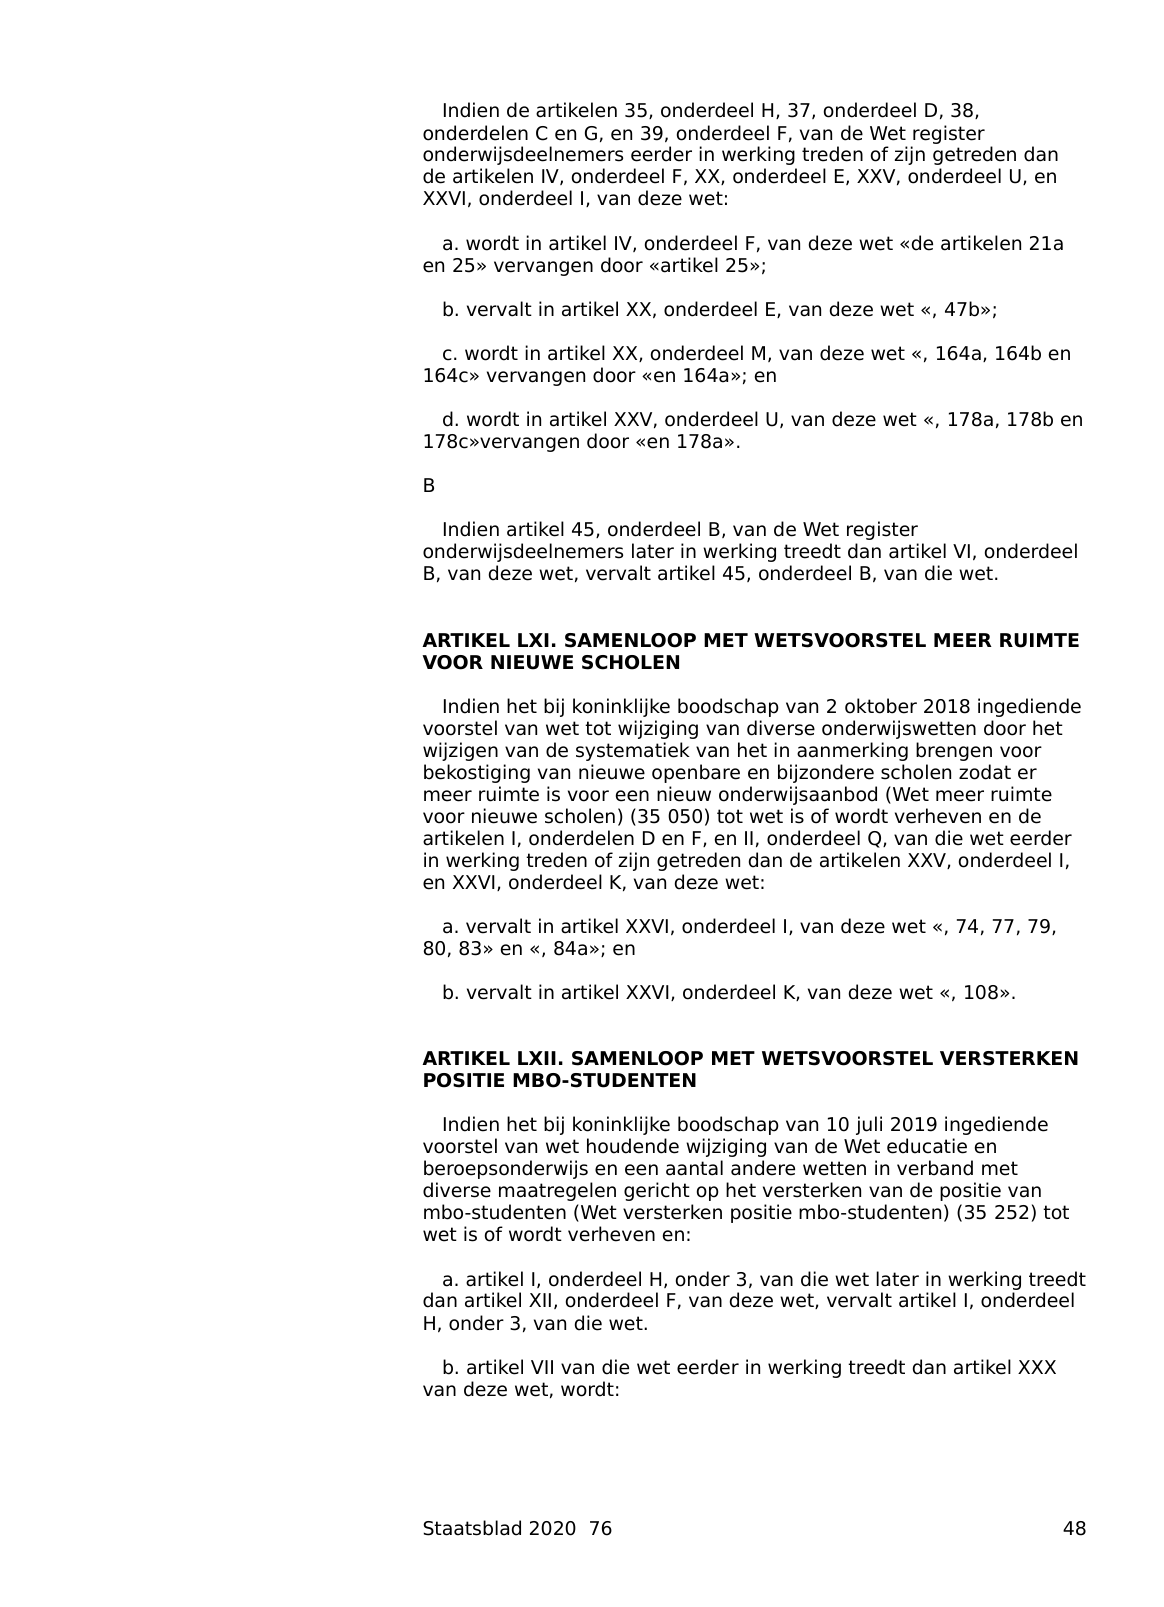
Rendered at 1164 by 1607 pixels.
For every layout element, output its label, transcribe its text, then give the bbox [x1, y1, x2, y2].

subtitle ARTIKEL LXII. SAMENLOOP MET WETSVOORSTEL VERSTERKEN POSITIE MBO-STUDENTEN [422, 1048, 1087, 1092]
text b. vervalt in artikel XXVI, onderdeel K, van deze wet «, 108». [422, 982, 1087, 1004]
text b. artikel VII van die wet eerder in werking treedt dan artikel XXX van deze wet, wordt: [422, 1357, 1087, 1401]
text B [422, 475, 1087, 497]
text a. artikel I, onderdeel H, onder 3, van die wet later in werking treedt dan artikel XII, onderdeel F, van deze wet, vervalt artikel I, onderdeel H, onder 3, van die wet. [422, 1268, 1087, 1334]
text a. vervalt in artikel XXVI, onderdeel I, van deze wet «, 74, 77, 79, 80, 83» en «, 84a»; en [422, 916, 1087, 960]
subtitle ARTIKEL LXI. SAMENLOOP MET WETSVOORSTEL MEER RUIMTE VOOR NIEUWE SCHOLEN [422, 629, 1087, 673]
text Indien het bij koninklijke boodschap van 10 juli 2019 ingediende voorstel van wet houdende wijziging van de Wet educatie en beroepsonderwijs en een aantal andere wetten in verband met diverse maatregelen gericht op het versterken van de positie van mbo-studenten (Wet versterken positie mbo-studenten) (35 252) tot wet is of wordt verheven en: [422, 1114, 1087, 1246]
text c. wordt in artikel XX, onderdeel M, van deze wet «, 164a, 164b en 164c» vervangen door «en 164a»; en [422, 343, 1087, 387]
text Indien de artikelen 35, onderdeel H, 37, onderdeel D, 38, onderdelen C en G, en 39, onderdeel F, van de Wet register onderwijsdeelnemers eerder in werking treden of zijn getreden dan de artikelen IV, onderdeel F, XX, onderdeel E, XXV, onderdeel U, en XXVI, onderdeel I, van deze wet: [422, 100, 1087, 210]
text b. vervalt in artikel XX, onderdeel E, van deze wet «, 47b»; [422, 299, 1087, 321]
text Indien artikel 45, onderdeel B, van de Wet register onderwijsdeelnemers later in werking treedt dan artikel VI, onderdeel B, van deze wet, vervalt artikel 45, onderdeel B, van die wet. [422, 519, 1087, 585]
text Indien het bij koninklijke boodschap van 2 oktober 2018 ingediende voorstel van wet tot wijziging van diverse onderwijswetten door het wijzigen van de systematiek van het in aanmerking brengen voor bekostiging van nieuwe openbare en bijzondere scholen zodat er meer ruimte is voor een nieuw onderwijsaanbod (Wet meer ruimte voor nieuwe scholen) (35 050) tot wet is of wordt verheven en de artikelen I, onderdelen D en F, en II, onderdeel Q, van die wet eerder in werking treden of zijn getreden dan de artikelen XXV, onderdeel I, en XXVI, onderdeel K, van deze wet: [422, 696, 1087, 893]
text a. wordt in artikel IV, onderdeel F, van deze wet «de artikelen 21a en 25» vervangen door «artikel 25»; [422, 232, 1087, 276]
text d. wordt in artikel XXV, onderdeel U, van deze wet «, 178a, 178b en 178c»vervangen door «en 178a». [422, 409, 1087, 453]
